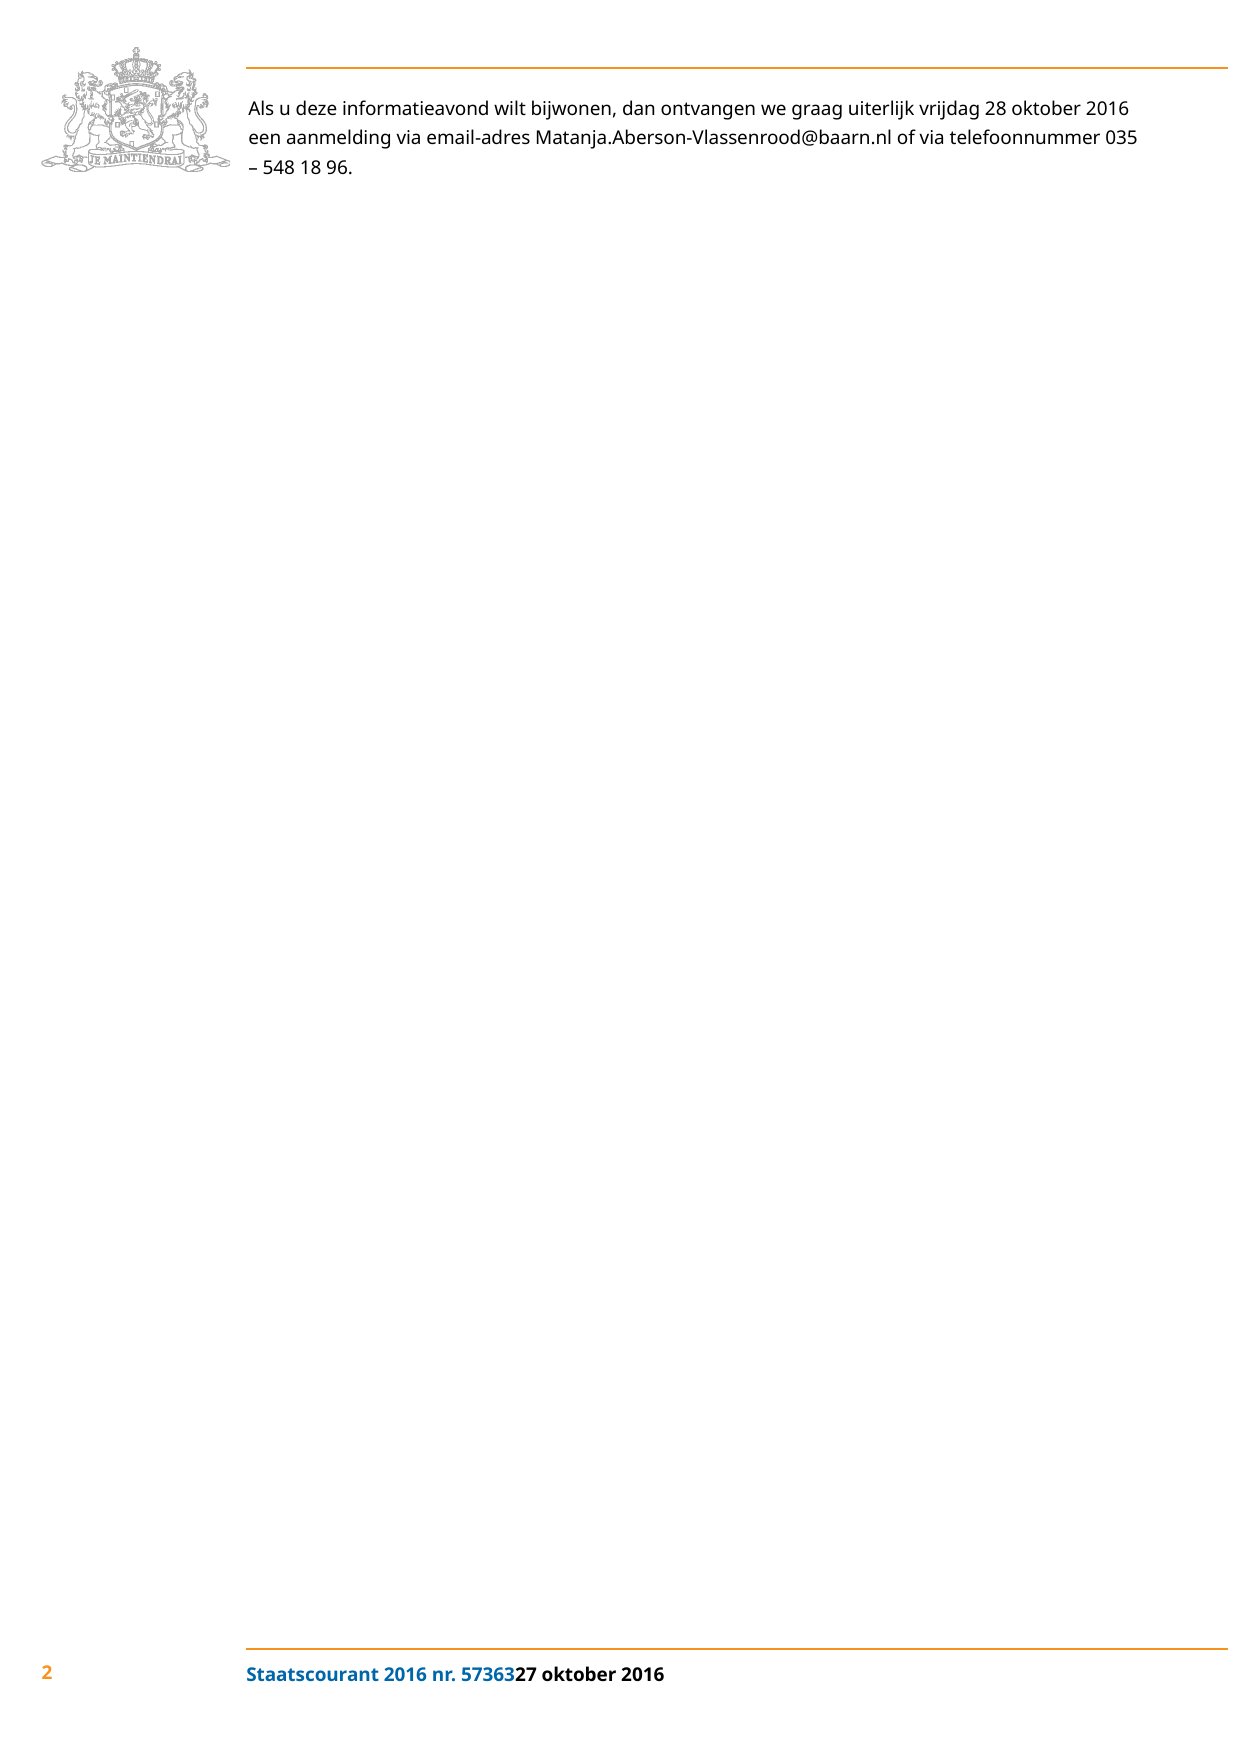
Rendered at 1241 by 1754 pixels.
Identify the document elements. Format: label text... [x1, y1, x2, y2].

text Als u deze informatieavond wilt bijwonen, dan ontvangen we graag uiterlijk vrijdag 28 oktober 2016 een aanmelding via email-adres Matanja.Aberson-Vlassenrood@baarn.nl of via telefoonnummer 035 – 548 18 96. [248, 95, 1152, 180]
picture [41, 47, 231, 172]
